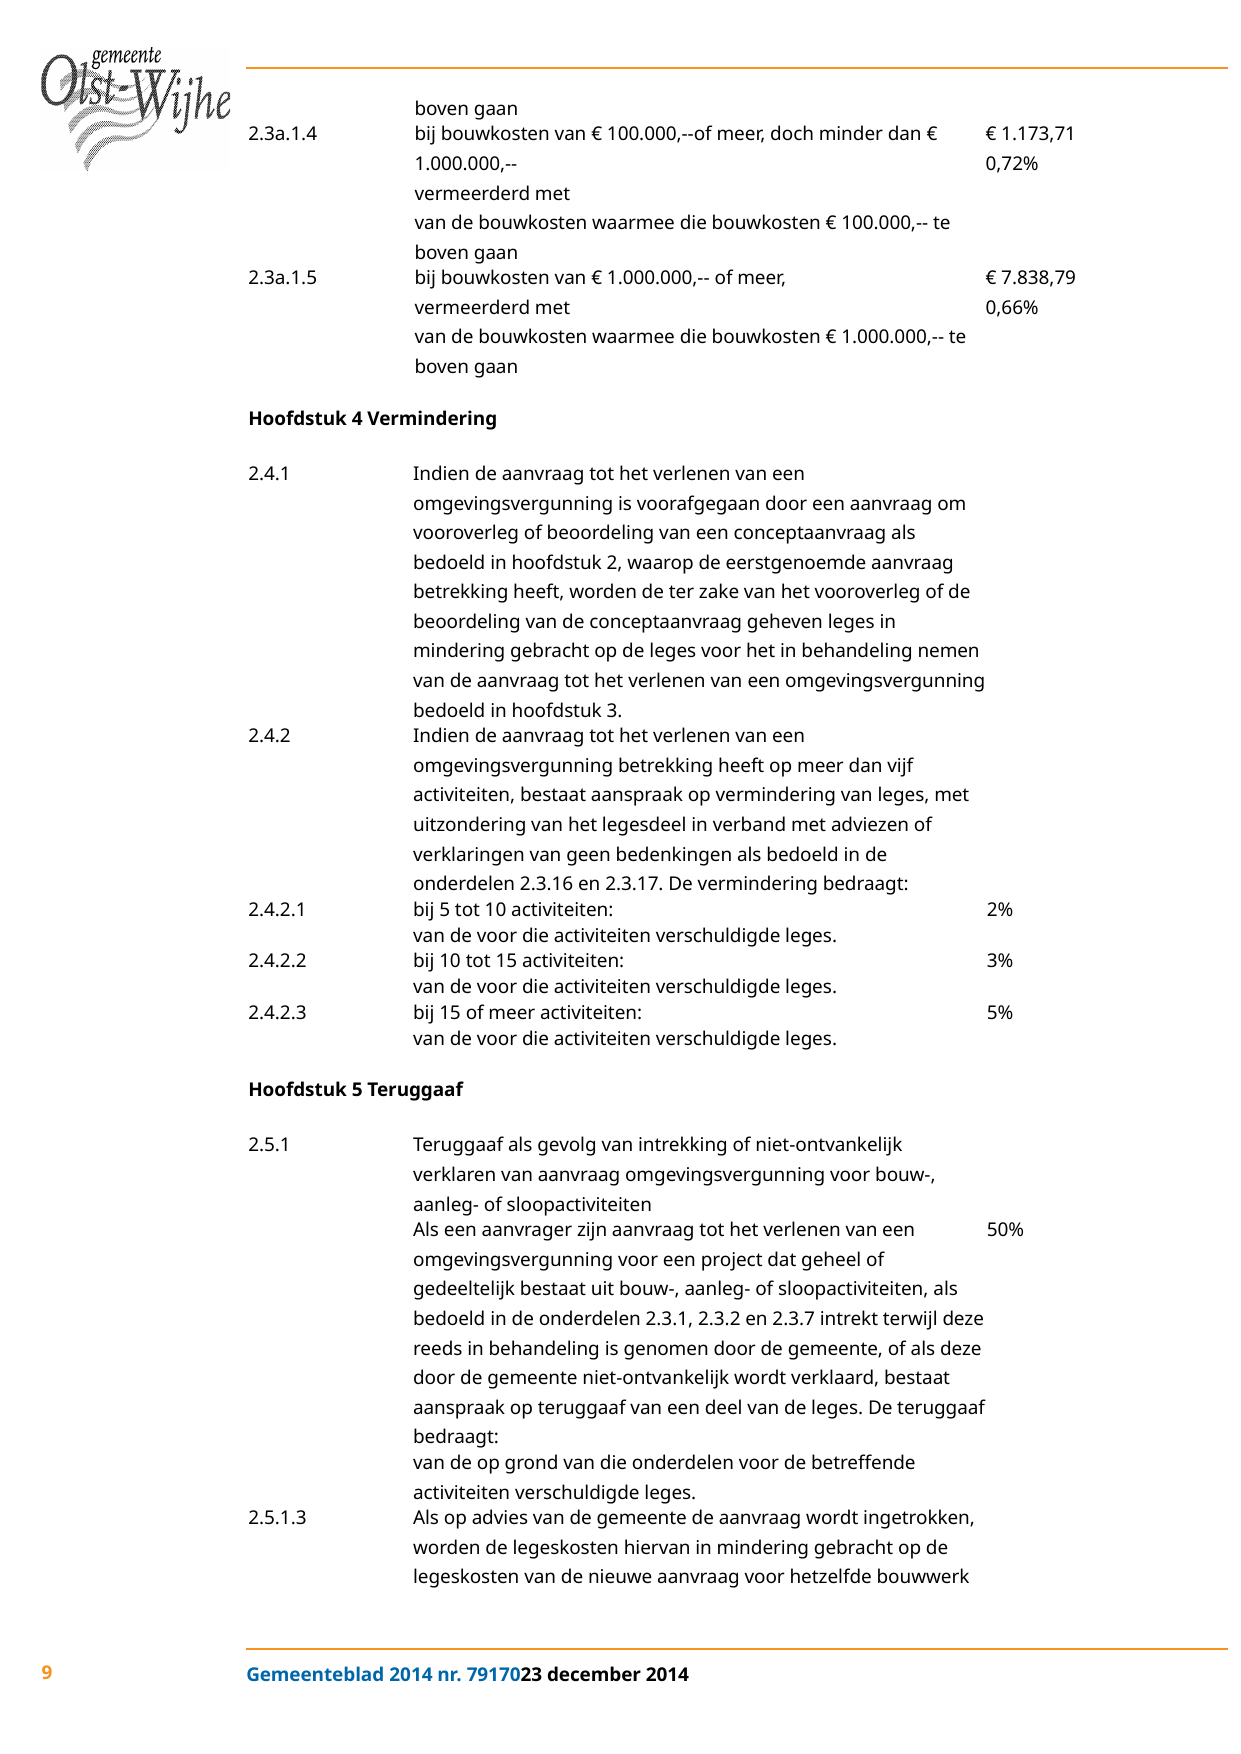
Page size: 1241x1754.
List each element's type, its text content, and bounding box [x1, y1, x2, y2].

table_cell 50% [987, 1216, 1152, 1449]
table_cell bij 15 of meer activiteiten: [413, 999, 987, 1025]
table_cell Als een aanvrager zijn aanvraag tot het verlenen van een omgevingsvergunning voor een project dat geheel of gedeeltelijk bestaat uit bouw-, aanleg- of sloopactiviteiten, als bedoeld in de onderdelen 2.3.1, 2.3.2 en 2.3.7 intrekt terwijl deze reeds in behandeling is genomen door de gemeente, of als deze door de gemeente niet-ontvankelijk wordt verklaard, bestaat aanspraak op teruggaaf van een deel van de leges. De teruggaaf bedraagt: [413, 1216, 987, 1449]
table_cell [987, 1505, 1152, 1589]
table_cell [987, 1449, 1152, 1504]
table_cell boven gaan [414, 95, 985, 121]
table_cell [985, 95, 1152, 121]
table_cell [987, 1025, 1152, 1051]
table_cell [248, 922, 413, 948]
table_cell [248, 1216, 413, 1449]
table_cell 2.5.1.3 [248, 1505, 413, 1589]
table_cell Als op advies van de gemeente de aanvraag wordt ingetrokken, worden de legeskosten hiervan in mindering gebracht op de legeskosten van de nieuwe aanvraag voor hetzelfde bouwwerk [413, 1505, 987, 1589]
table_cell bij 5 tot 10 activiteiten: [413, 896, 987, 922]
table_header 2.5.1 [248, 1132, 413, 1216]
table_header [987, 460, 1152, 722]
table_cell van de voor die activiteiten verschuldigde leges. [413, 973, 987, 999]
table_header Teruggaaf als gevolg van intrekking of niet-ontvankelijk verklaren van aanvraag omgevingsvergunning voor bouw-, aanleg- of sloopactiviteiten [413, 1132, 987, 1216]
table_cell 2% [987, 896, 1152, 922]
table_cell van de voor die activiteiten verschuldigde leges. [413, 922, 987, 948]
table_header [987, 1132, 1152, 1216]
table_cell Indien de aanvraag tot het verlenen van een omgevingsvergunning betrekking heeft op meer dan vijf activiteiten, bestaat aanspraak op vermindering van leges, met uitzondering van het legesdeel in verband met adviezen of verklaringen van geen bedenkingen als bedoeld in de onderdelen 2.3.16 en 2.3.17. De vermindering bedraagt: [413, 723, 987, 896]
table_cell van de op grond van die onderdelen voor de betreffende activiteiten verschuldigde leges. [413, 1449, 987, 1504]
table_cell [987, 973, 1152, 999]
table_cell bij bouwkosten van € 1.000.000,-- of meer, vermeerderd met van de bouwkosten waarmee die bouwkosten € 1.000.000,-- te boven gaan [414, 265, 985, 379]
picture [41, 47, 231, 172]
table_cell [248, 1025, 413, 1051]
table_cell 2.4.2 [248, 723, 413, 896]
table_cell € 7.838,79 0,66% [985, 265, 1152, 379]
table_cell 2.4.2.2 [248, 948, 413, 973]
table_cell 2.4.2.1 [248, 896, 413, 922]
table_cell 2.3a.1.4 [248, 121, 414, 264]
table_cell 5% [987, 999, 1152, 1025]
table_cell bij bouwkosten van € 100.000,--of meer, doch minder dan € 1.000.000,-- vermeerderd met van de bouwkosten waarmee die bouwkosten € 100.000,-- te boven gaan [414, 121, 985, 264]
table_cell 2.4.2.3 [248, 999, 413, 1025]
text Hoofdstuk 4 Vermindering [248, 405, 1152, 431]
text Hoofdstuk 5 Teruggaaf [248, 1076, 1152, 1102]
table_cell € 1.173,71 0,72% [985, 121, 1152, 264]
table_cell [987, 723, 1152, 896]
table_cell [248, 973, 413, 999]
table_header Indien de aanvraag tot het verlenen van een omgevingsvergunning is voorafgegaan door een aanvraag om vooroverleg of beoordeling van een conceptaanvraag als bedoeld in hoofdstuk 2, waarop de eerstgenoemde aanvraag betrekking heeft, worden de ter zake van het vooroverleg of de beoordeling van de conceptaanvraag geheven leges in mindering gebracht op de leges voor het in behandeling nemen van de aanvraag tot het verlenen van een omgevingsvergunning bedoeld in hoofdstuk 3. [413, 460, 987, 722]
table_header 2.4.1 [248, 460, 413, 722]
table_cell [248, 95, 414, 121]
table_cell bij 10 tot 15 activiteiten: [413, 948, 987, 973]
table_cell 2.3a.1.5 [248, 265, 414, 379]
table_cell van de voor die activiteiten verschuldigde leges. [413, 1025, 987, 1051]
table_cell 3% [987, 948, 1152, 973]
table_cell [987, 922, 1152, 948]
table_cell [248, 1449, 413, 1504]
